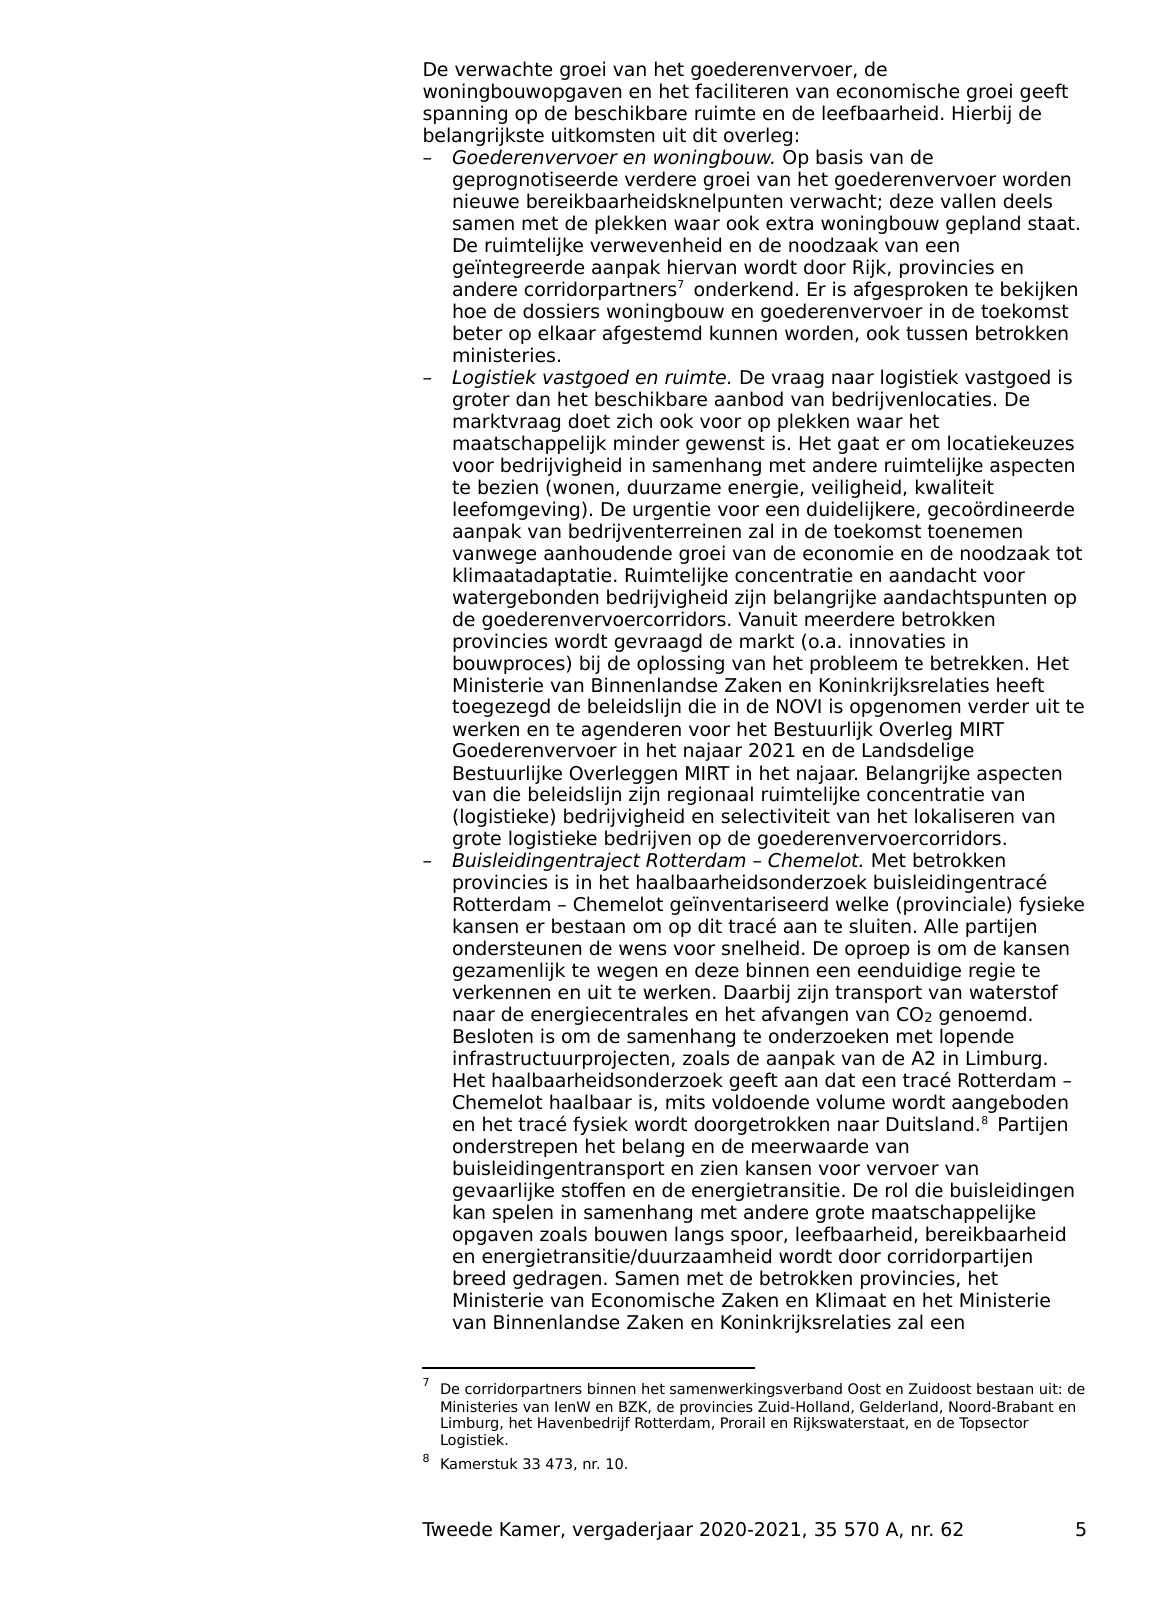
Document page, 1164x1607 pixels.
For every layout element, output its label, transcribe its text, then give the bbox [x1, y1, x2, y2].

text – Goederenvervoer en woningbouw. Op basis van de geprognotiseerde verdere groei van het goederenvervoer worden nieuwe bereikbaarheidsknelpunten verwacht; deze vallen deels samen met de plekken waar ook extra woningbouw gepland staat. De ruimtelijke verwevenheid en de noodzaak van een geïntegreerde aanpak hiervan wordt door Rijk, provincies en andere corridorpartners onderkend. Er is afgesproken te bekijken hoe de dossiers woningbouw en goederenvervoer in de toekomst beter op elkaar afgestemd kunnen worden, ook tussen betrokken ministeries. [422, 147, 1087, 367]
text Kamerstuk 33 473, nr. 10. [422, 1452, 1087, 1474]
text De corridorpartners binnen het samenwerkingsverband Oost en Zuidoost bestaan uit: de Ministeries van IenW en BZK, de provincies Zuid-Holland, Gelderland, Noord-Brabant en Limburg, het Havenbedrijf Rotterdam, Prorail en Rijkswaterstaat, en de Topsector Logistiek. [422, 1377, 1087, 1449]
text – Buisleidingentraject Rotterdam – Chemelot. Met betrokken provincies is in het haalbaarheidsonderzoek buisleidingentracé Rotterdam – Chemelot geïnventariseerd welke (provinciale) fysieke kansen er bestaan om op dit tracé aan te sluiten. Alle partijen ondersteunen de wens voor snelheid. De oproep is om de kansen gezamenlijk te wegen en deze binnen een eenduidige regie te verkennen en uit te werken. Daarbij zijn transport van waterstof naar de energiecentrales en het afvangen van CO2 genoemd. Besloten is om de samenhang te onderzoeken met lopende infrastructuurprojecten, zoals de aanpak van de A2 in Limburg. Het haalbaarheidsonderzoek geeft aan dat een tracé Rotterdam – Chemelot haalbaar is, mits voldoende volume wordt aangeboden en het tracé fysiek wordt doorgetrokken naar Duitsland. Partijen onderstrepen het belang en de meerwaarde van buisleidingentransport en zien kansen voor vervoer van gevaarlijke stoffen en de energietransitie. De rol die buisleidingen kan spelen in samenhang met andere grote maatschappelijke opgaven zoals bouwen langs spoor, leefbaarheid, bereikbaarheid en energietransitie/duurzaamheid wordt door corridorpartijen breed gedragen. Samen met de betrokken provincies, het Ministerie van Economische Zaken en Klimaat en het Ministerie van Binnenlandse Zaken en Koninkrijksrelaties zal een [422, 850, 1087, 1334]
text De verwachte groei van het goederenvervoer, de woningbouwopgaven en het faciliteren van economische groei geeft spanning op de beschikbare ruimte en de leefbaarheid. Hierbij de belangrijkste uitkomsten uit dit overleg: [422, 59, 1087, 147]
text – Logistiek vastgoed en ruimte. De vraag naar logistiek vastgoed is groter dan het beschikbare aanbod van bedrijvenlocaties. De marktvraag doet zich ook voor op plekken waar het maatschappelijk minder gewenst is. Het gaat er om locatiekeuzes voor bedrijvigheid in samenhang met andere ruimtelijke aspecten te bezien (wonen, duurzame energie, veiligheid, kwaliteit leefomgeving). De urgentie voor een duidelijkere, gecoördineerde aanpak van bedrijventerreinen zal in de toekomst toenemen vanwege aanhoudende groei van de economie en de noodzaak tot klimaatadaptatie. Ruimtelijke concentratie en aandacht voor watergebonden bedrijvigheid zijn belangrijke aandachtspunten op de goederenvervoercorridors. Vanuit meerdere betrokken provincies wordt gevraagd de markt (o.a. innovaties in bouwproces) bij de oplossing van het probleem te betrekken. Het Ministerie van Binnenlandse Zaken en Koninkrijksrelaties heeft toegezegd de beleidslijn die in de NOVI is opgenomen verder uit te werken en te agenderen voor het Bestuurlijk Overleg MIRT Goederenvervoer in het najaar 2021 en de Landsdelige Bestuurlijke Overleggen MIRT in het najaar. Belangrijke aspecten van die beleidslijn zijn regionaal ruimtelijke concentratie van (logistieke) bedrijvigheid en selectiviteit van het lokaliseren van grote logistieke bedrijven op de goederenvervoercorridors. [422, 367, 1087, 850]
